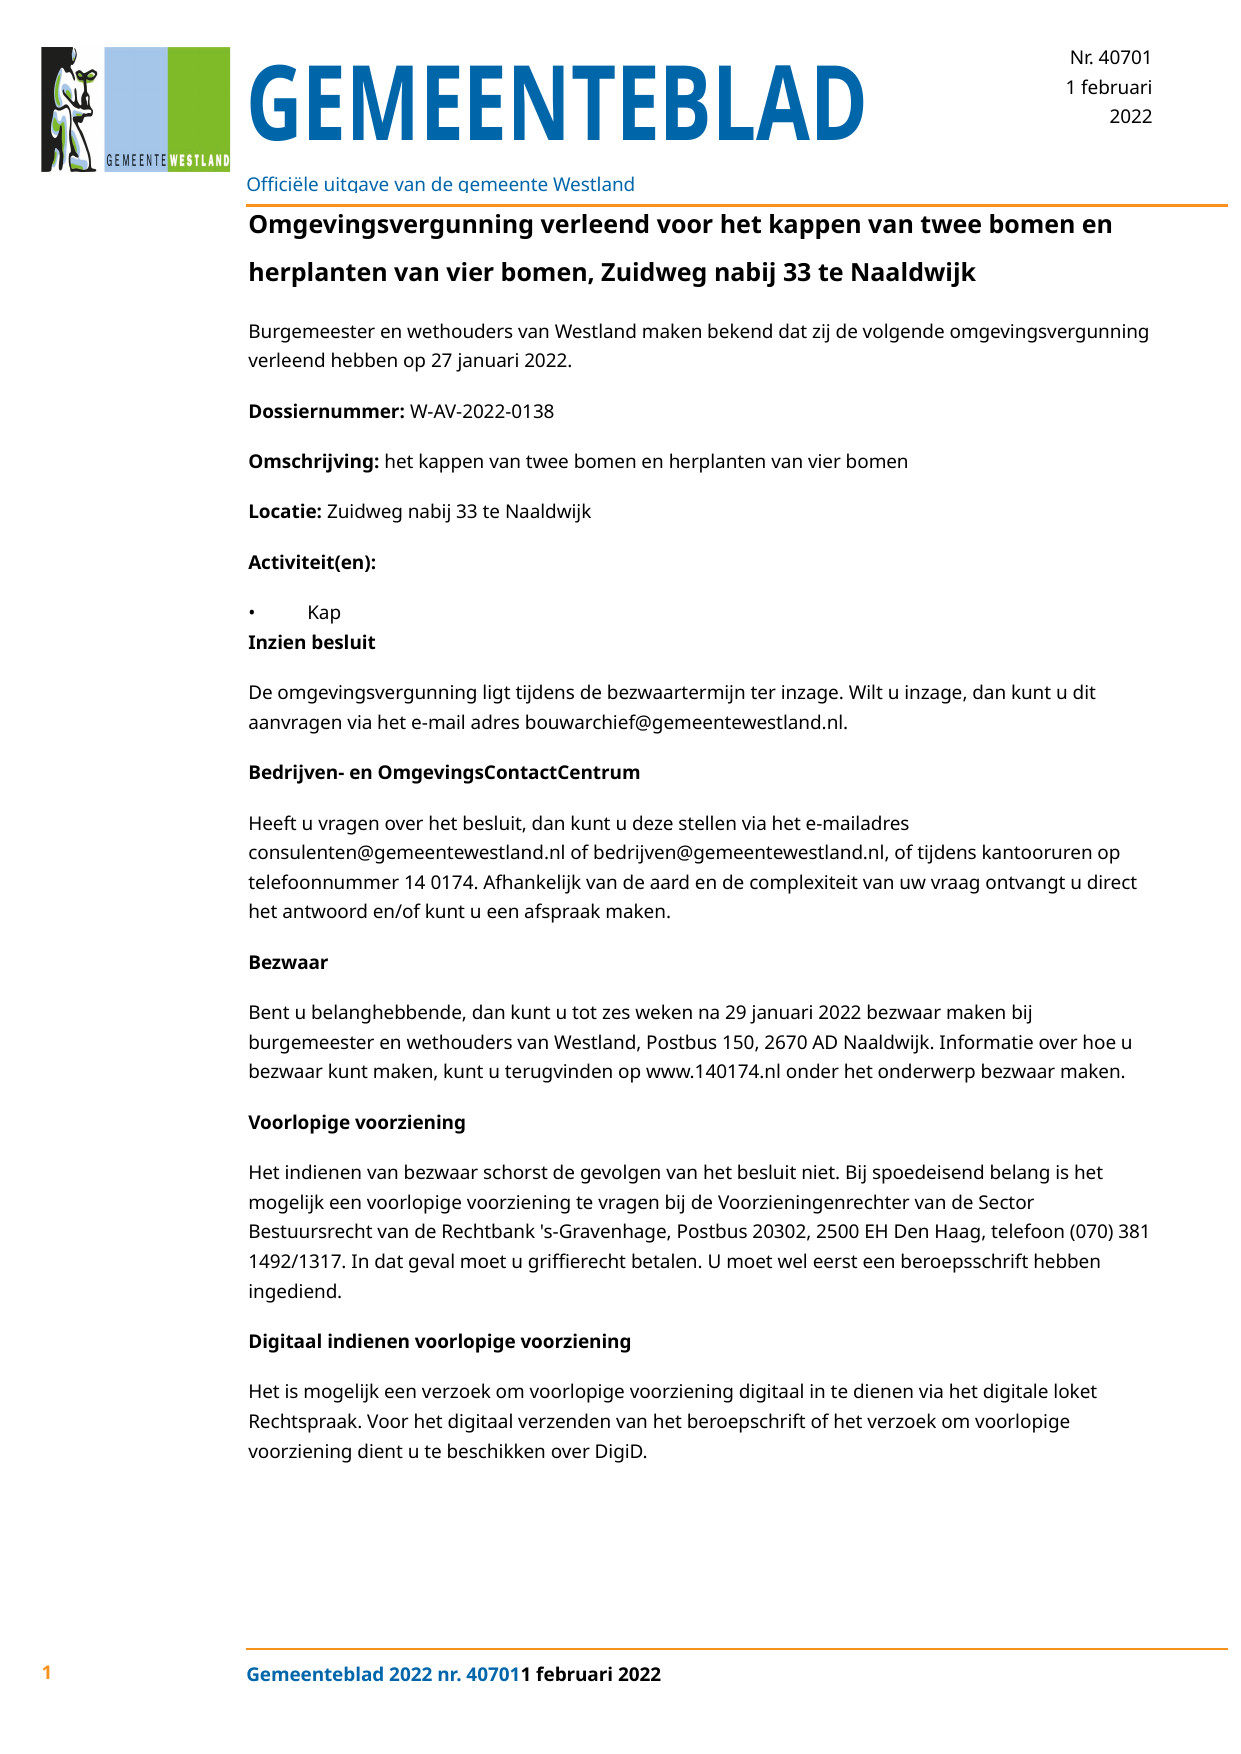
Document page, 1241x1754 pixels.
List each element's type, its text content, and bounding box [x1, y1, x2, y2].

text Inzien besluit [248, 629, 1152, 655]
text Bent u belanghebbende, dan kunt u tot zes weken na 29 januari 2022 bezwaar maken bij burgemeester en wethouders van Westland, Postbus 150, 2670 AD Naaldwijk. Informatie over hoe u bezwaar kunt maken, kunt u terugvinden op www.140174.nl onder het onderwerp bezwaar maken. [248, 999, 1152, 1084]
text Dossiernummer: W-AV-2022-0138 [248, 398, 1152, 424]
text Bedrijven- en OmgevingsContactCentrum [248, 759, 1152, 785]
picture [41, 47, 231, 172]
list Kap [248, 599, 1152, 625]
text Heeft u vragen over het besluit, dan kunt u deze stellen via het e-mailadres consulenten@gemeentewestland.nl of bedrijven@gemeentewestland.nl, of tijdens kantooruren op telefoonnummer 14 0174. Afhankelijk van de aard en de complexiteit van uw vraag ontvangt u direct het antwoord en/of kunt u een afspraak maken. [248, 810, 1152, 924]
text De omgevingsvergunning ligt tijdens de bezwaartermijn ter inzage. Wilt u inzage, dan kunt u dit aanvragen via het e-mail adres bouwarchief@gemeentewestland.nl. [248, 679, 1152, 735]
text Burgemeester en wethouders van Westland maken bekend dat zij de volgende omgevingsvergunning verleend hebben op 27 januari 2022. [248, 318, 1152, 373]
text Omschrijving: het kappen van twee bomen en herplanten van vier bomen [248, 448, 1152, 474]
text Het indienen van bezwaar schorst de gevolgen van het besluit niet. Bij spoedeisend belang is het mogelijk een voorlopige voorziening te vragen bij de Voorzieningenrechter van de Sector Bestuursrecht van de Rechtbank 's-Gravenhage, Postbus 20302, 2500 EH Den Haag, telefoon (070) 381 1492/1317. In dat geval moet u griffierecht betalen. U moet wel eerst een beroepsschrift hebben ingediend. [248, 1159, 1152, 1304]
text Locatie: Zuidweg nabij 33 te Naaldwijk [248, 499, 1152, 524]
text Voorlopige voorziening [248, 1109, 1152, 1135]
text Het is mogelijk een verzoek om voorlopige voorziening digitaal in te dienen via het digitale loket Rechtspraak. Voor het digitaal verzenden van het beroepschrift of het verzoek om voorlopige voorziening dient u te beschikken over DigiD. [248, 1379, 1152, 1464]
text Activiteit(en): [248, 549, 1152, 575]
text Bezwaar [248, 949, 1152, 975]
text Digitaal indienen voorlopige voorziening [248, 1328, 1152, 1354]
text Omgevingsvergunning verleend voor het kappen van twee bomen en herplanten van vier bomen, Zuidweg nabij 33 te Naaldwijk [248, 207, 1152, 288]
